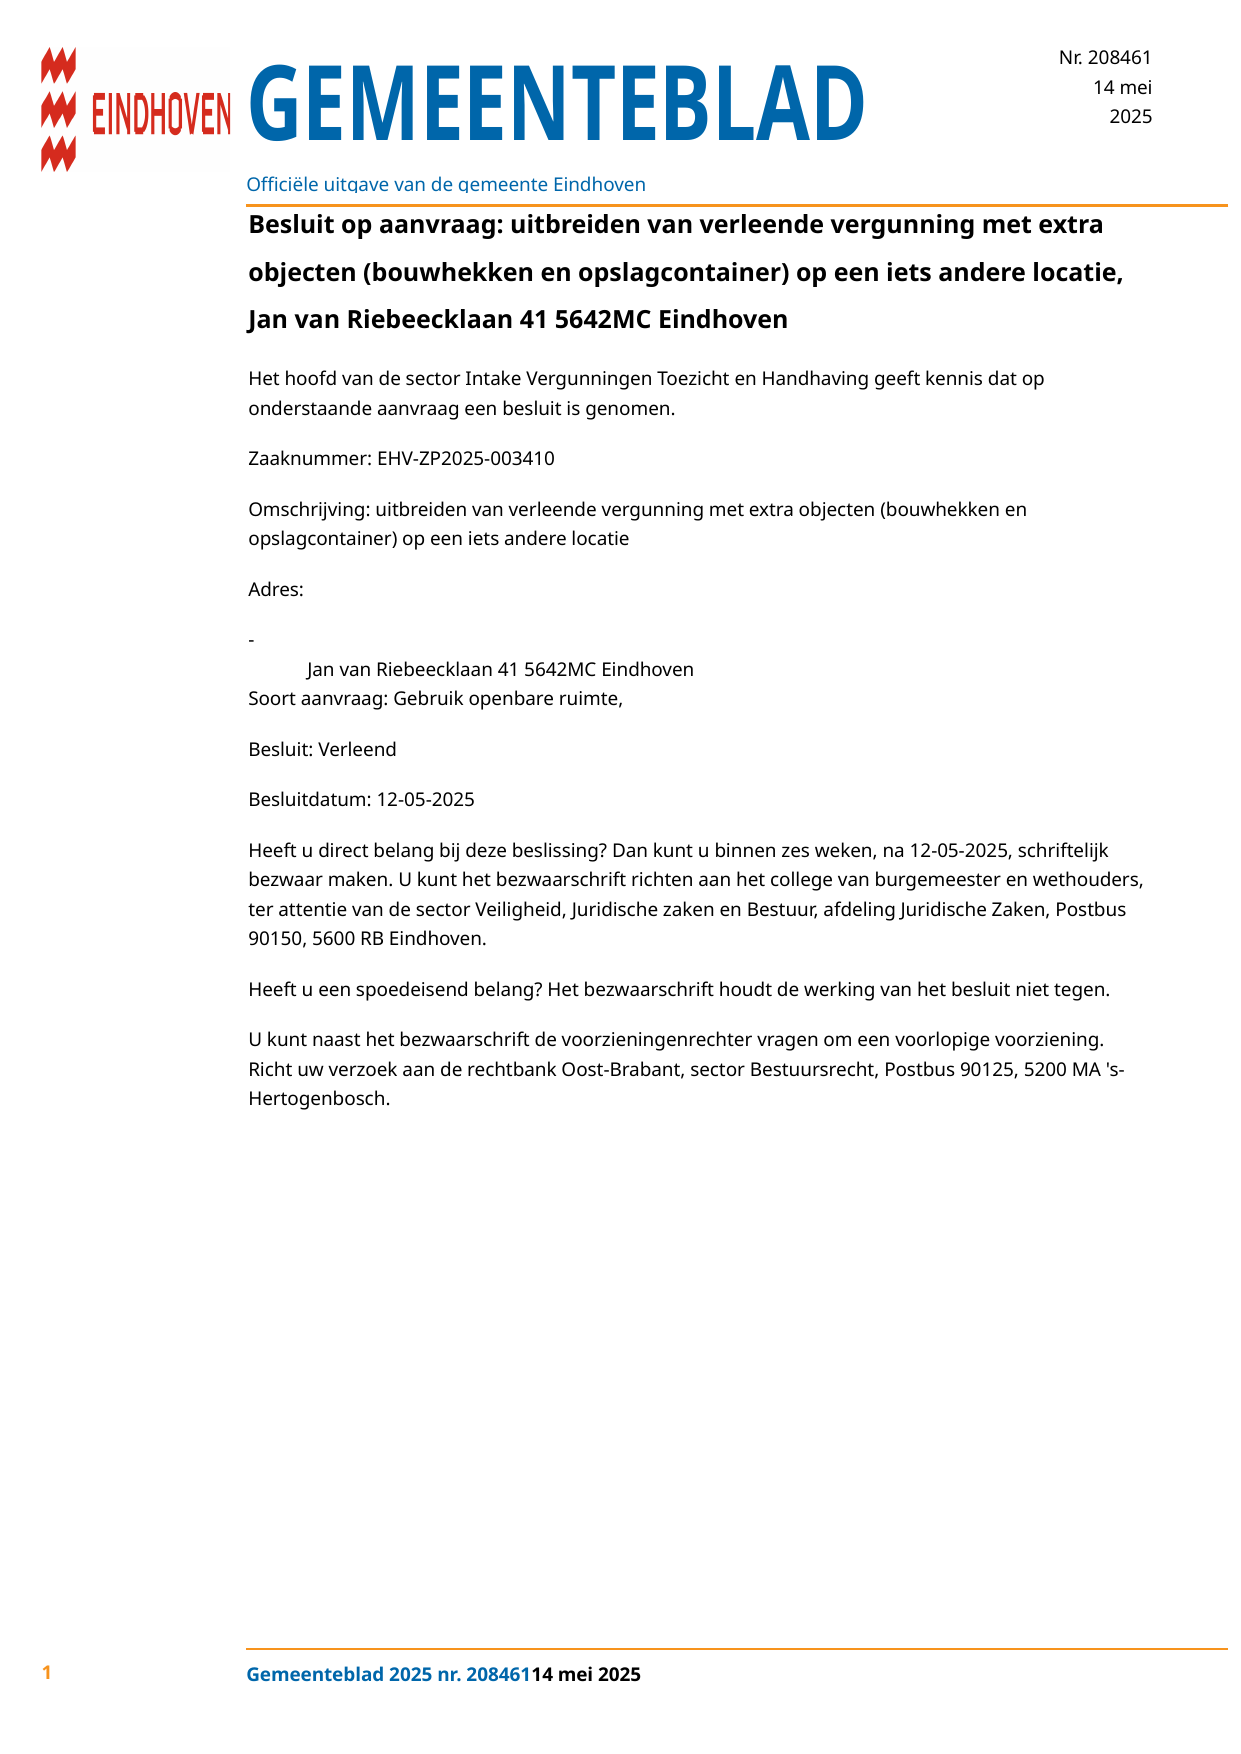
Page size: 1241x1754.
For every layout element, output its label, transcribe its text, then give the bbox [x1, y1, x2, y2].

text Heeft u direct belang bij deze beslissing? Dan kunt u binnen zes weken, na 12-05-2025, schriftelijk bezwaar maken. U kunt het bezwaarschrift richten aan het college van burgemeester en wethouders, ter attentie van de sector Veiligheid, Juridische zaken en Bestuur, afdeling Juridische Zaken, Postbus 90150, 5600 RB Eindhoven. [248, 837, 1152, 951]
text U kunt naast het bezwaarschrift de voorzieningenrechter vragen om een voorlopige voorziening. Richt uw verzoek aan de rechtbank Oost-Brabant, sector Bestuursrecht, Postbus 90125, 5200 MA 's-Hertogenbosch. [248, 1026, 1152, 1111]
text Adres: [248, 576, 1152, 602]
text Het hoofd van de sector Intake Vergunningen Toezicht en Handhaving geeft kennis dat op onderstaande aanvraag een besluit is genomen. [248, 366, 1152, 421]
text Heeft u een spoedeisend belang? Het bezwaarschrift houdt de werking van het besluit niet tegen. [248, 976, 1152, 1002]
picture [41, 47, 231, 172]
text Soort aanvraag: Gebruik openbare ruimte, [248, 686, 1152, 711]
text Omschrijving: uitbreiden van verleende vergunning met extra objecten (bouwhekken en opslagcontainer) op een iets andere locatie [248, 496, 1152, 551]
text Besluit: Verleend [248, 736, 1152, 762]
text Zaaknummer: EHV-ZP2025-003410 [248, 446, 1152, 471]
text Besluit op aanvraag: uitbreiden van verleende vergunning met extra objecten (bouwhekken en opslagcontainer) op een iets andere locatie, Jan van Riebeecklaan 41 5642MC Eindhoven [248, 207, 1152, 336]
text Besluitdatum: 12-05-2025 [248, 786, 1152, 812]
list Jan van Riebeecklaan 41 5642MC Eindhoven [248, 656, 1152, 682]
